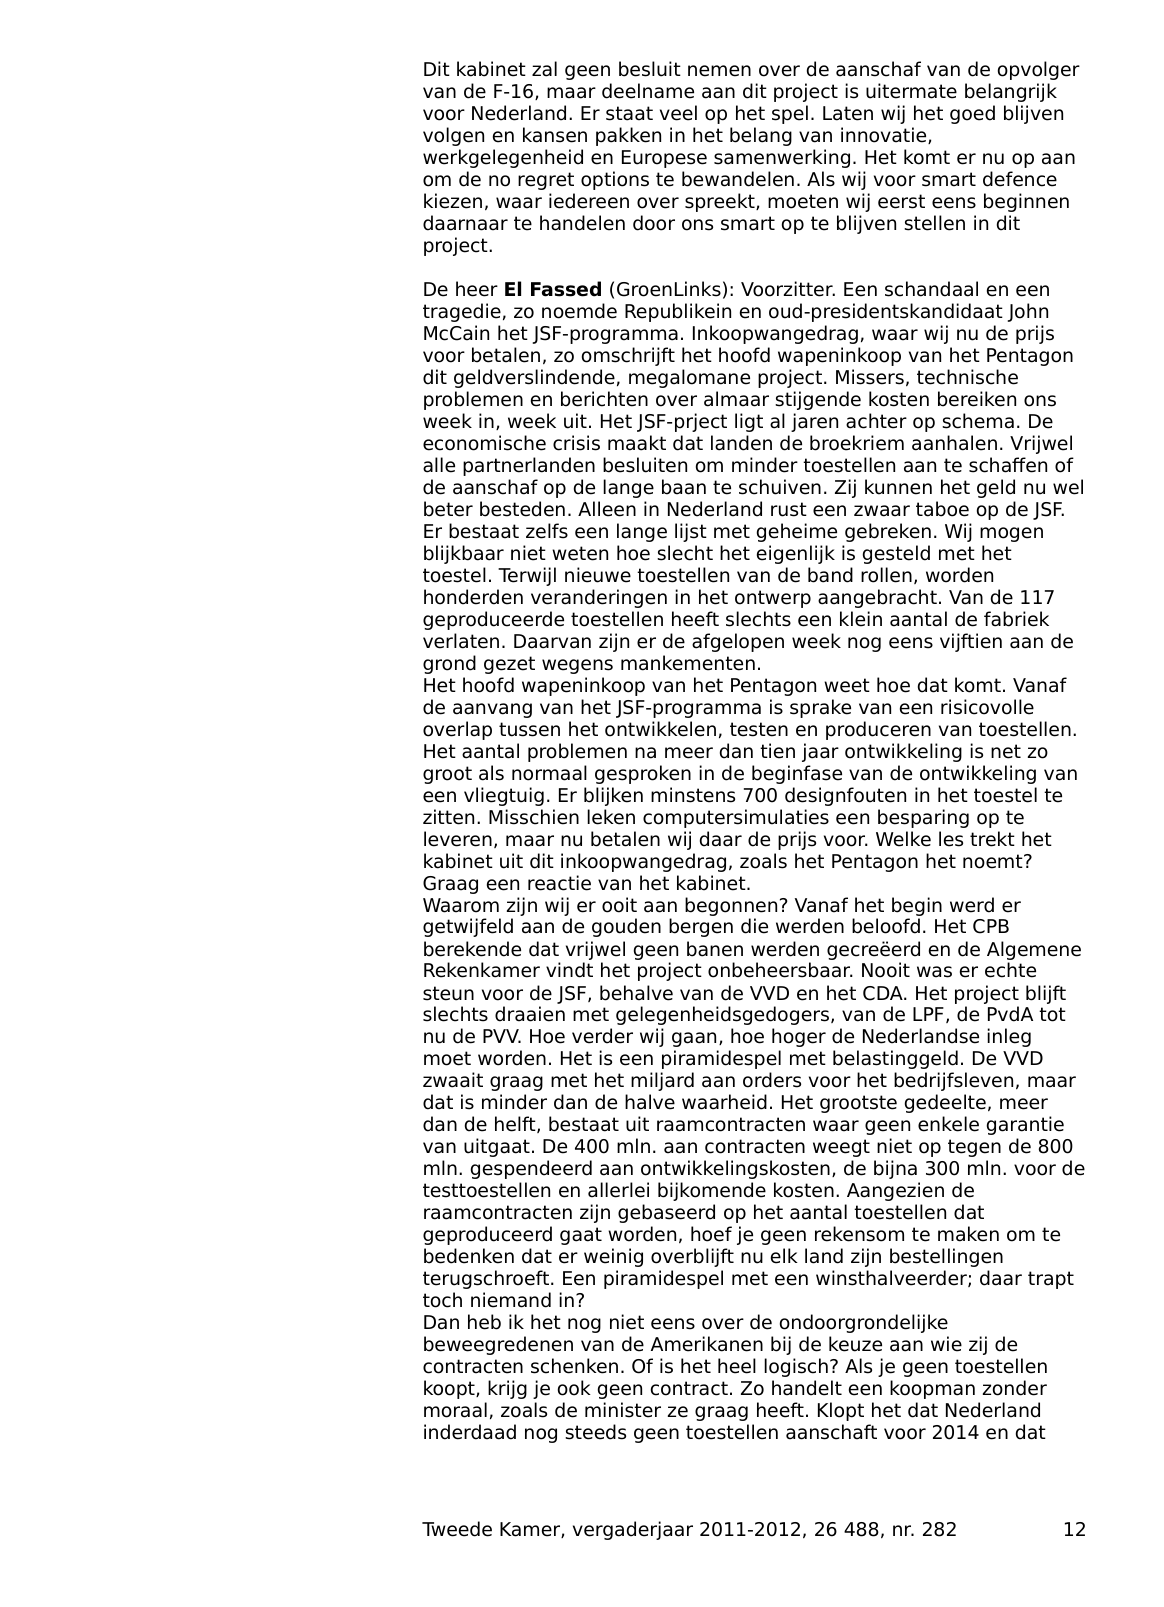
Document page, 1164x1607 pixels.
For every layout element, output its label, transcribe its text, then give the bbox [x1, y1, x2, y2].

text Waarom zijn wij er ooit aan begonnen? Vanaf het begin werd er getwijfeld aan de gouden bergen die werden beloofd. Het CPB berekende dat vrijwel geen banen werden gecreëerd en de Algemene Rekenkamer vindt het project onbeheersbaar. Nooit was er echte steun voor de JSF, behalve van de VVD en het CDA. Het project blijft slechts draaien met gelegenheidsgedogers, van de LPF, de PvdA tot nu de PVV. Hoe verder wij gaan, hoe hoger de Nederlandse inleg moet worden. Het is een piramidespel met belastinggeld. De VVD zwaait graag met het miljard aan orders voor het bedrijfsleven, maar dat is minder dan de halve waarheid. Het grootste gedeelte, meer dan de helft, bestaat uit raamcontracten waar geen enkele garantie van uitgaat. De 400 mln. aan contracten weegt niet op tegen de 800 mln. gespendeerd aan ontwikkelingskosten, de bijna 300 mln. voor de testtoestellen en allerlei bijkomende kosten. Aangezien de raamcontracten zijn gebaseerd op het aantal toestellen dat geproduceerd gaat worden, hoef je geen rekensom te maken om te bedenken dat er weinig overblijft nu elk land zijn bestellingen terugschroeft. Een piramidespel met een winsthalveerder; daar trapt toch niemand in? [422, 894, 1087, 1312]
text Er bestaat zelfs een lange lijst met geheime gebreken. Wij mogen blijkbaar niet weten hoe slecht het eigenlijk is gesteld met het toestel. Terwijl nieuwe toestellen van de band rollen, worden honderden veranderingen in het ontwerp aangebracht. Van de 117 geproduceerde toestellen heeft slechts een klein aantal de fabriek verlaten. Daarvan zijn er de afgelopen week nog eens vijftien aan de grond gezet wegens mankementen. [422, 521, 1087, 675]
text Dan heb ik het nog niet eens over de ondoorgrondelijke beweegredenen van de Amerikanen bij de keuze aan wie zij de contracten schenken. Of is het heel logisch? Als je geen toestellen koopt, krijg je ook geen contract. Zo handelt een koopman zonder moraal, zoals de minister ze graag heeft. Klopt het dat Nederland inderdaad nog steeds geen toestellen aanschaft voor 2014 en dat [422, 1312, 1087, 1444]
text Het hoofd wapeninkoop van het Pentagon weet hoe dat komt. Vanaf de aanvang van het JSF-programma is sprake van een risicovolle overlap tussen het ontwikkelen, testen en produceren van toestellen. Het aantal problemen na meer dan tien jaar ontwikkeling is net zo groot als normaal gesproken in de beginfase van de ontwikkeling van een vliegtuig. Er blijken minstens 700 designfouten in het toestel te zitten. Misschien leken computersimulaties een besparing op te leveren, maar nu betalen wij daar de prijs voor. Welke les trekt het kabinet uit dit inkoopwangedrag, zoals het Pentagon het noemt? Graag een reactie van het kabinet. [422, 675, 1087, 894]
text Dit kabinet zal geen besluit nemen over de aanschaf van de opvolger van de F-16, maar deelname aan dit project is uitermate belangrijk voor Nederland. Er staat veel op het spel. Laten wij het goed blijven volgen en kansen pakken in het belang van innovatie, werkgelegenheid en Europese samenwerking. Het komt er nu op aan om de no regret options te bewandelen. Als wij voor smart defence kiezen, waar iedereen over spreekt, moeten wij eerst eens beginnen daarnaar te handelen door ons smart op te blijven stellen in dit project. [422, 59, 1087, 257]
text De heer El Fassed (GroenLinks): Voorzitter. Een schandaal en een tragedie, zo noemde Republikein en oud-presidentskandidaat John McCain het JSF-programma. Inkoopwangedrag, waar wij nu de prijs voor betalen, zo omschrijft het hoofd wapeninkoop van het Pentagon dit geldverslindende, megalomane project. Missers, technische problemen en berichten over almaar stijgende kosten bereiken ons week in, week uit. Het JSF-prject ligt al jaren achter op schema. De economische crisis maakt dat landen de broekriem aanhalen. Vrijwel alle partnerlanden besluiten om minder toestellen aan te schaffen of de aanschaf op de lange baan te schuiven. Zij kunnen het geld nu wel beter besteden. Alleen in Nederland rust een zwaar taboe op de JSF. [422, 279, 1087, 521]
